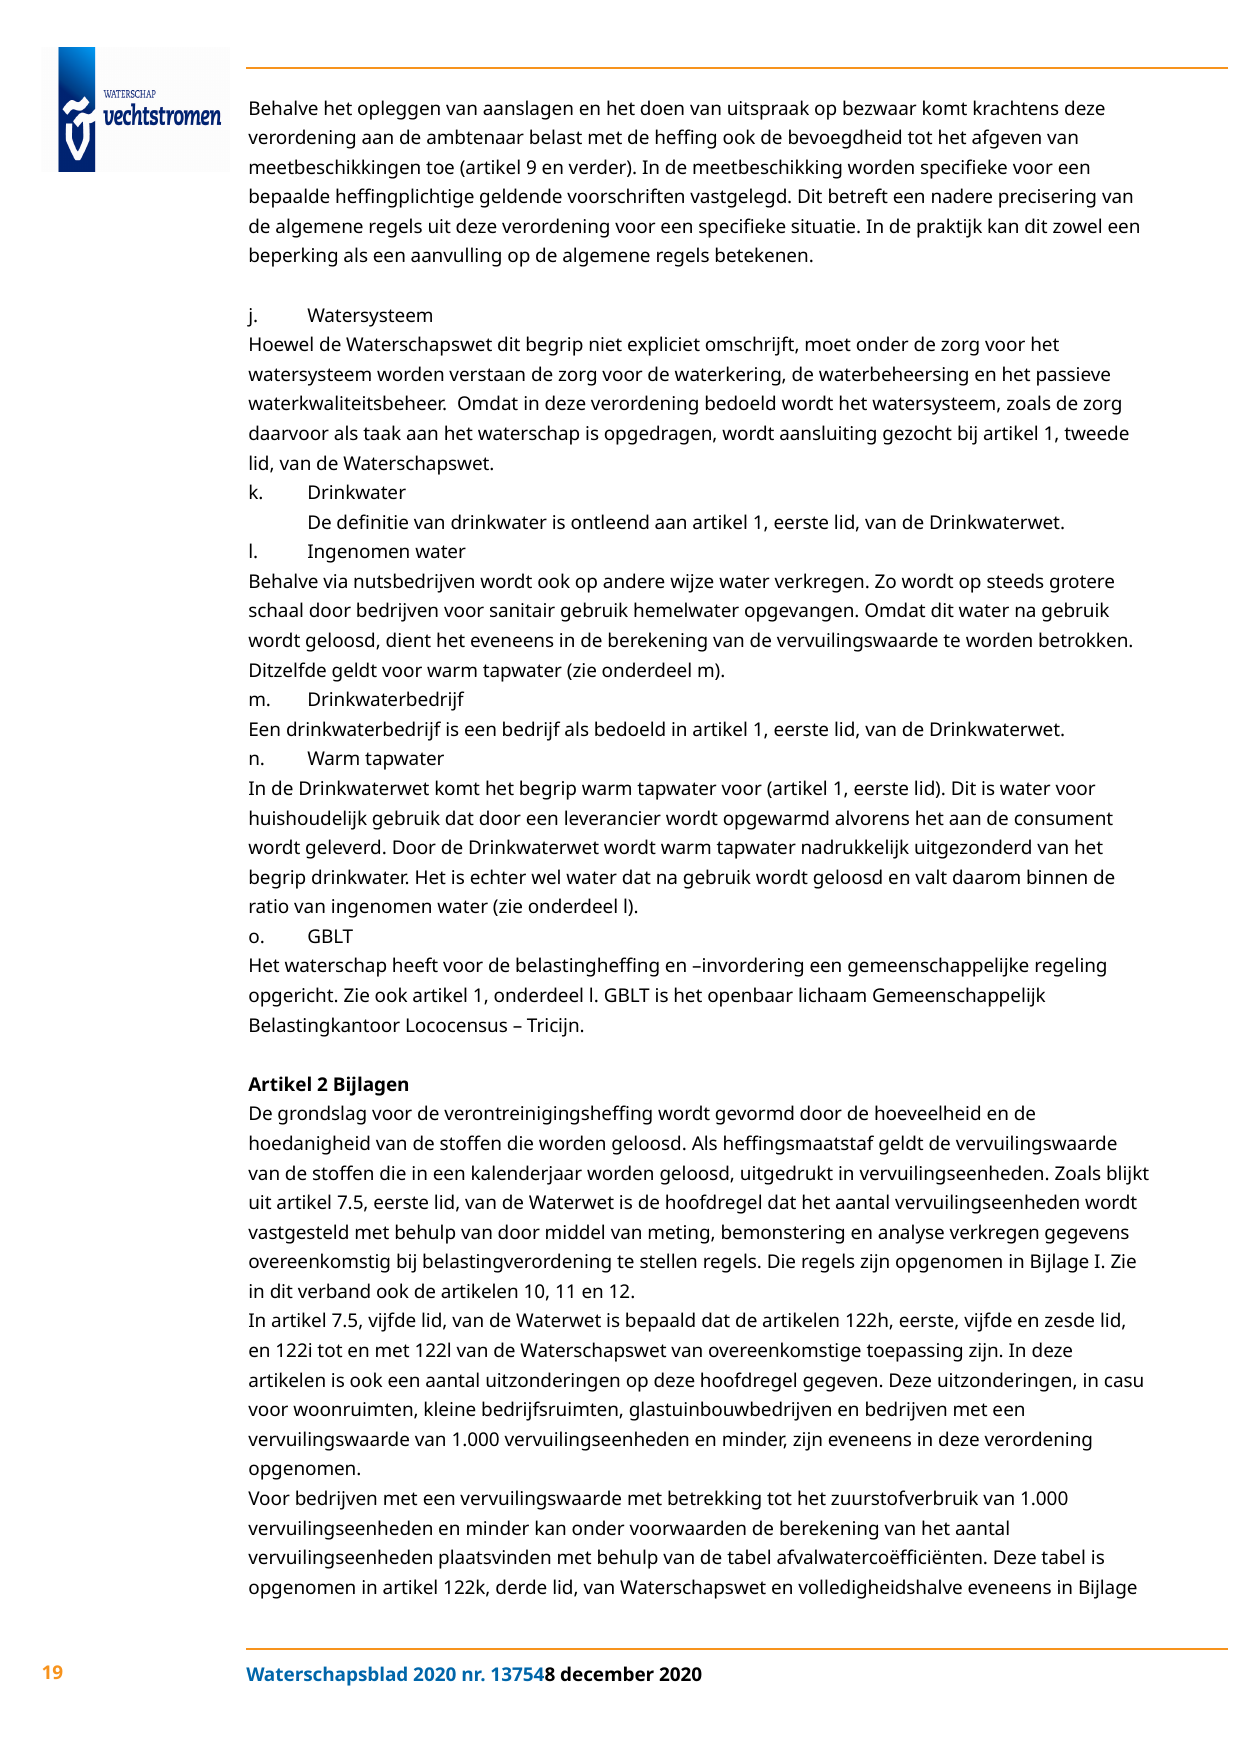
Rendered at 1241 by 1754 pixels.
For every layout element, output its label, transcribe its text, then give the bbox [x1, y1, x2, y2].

text De grondslag voor de verontreinigingsheffing wordt gevormd door de hoeveelheid en de hoedanigheid van de stoffen die worden geloosd. Als heffingsmaatstaf geldt de vervuilingswaarde van de stoffen die in een kalenderjaar worden geloosd, uitgedrukt in vervuilingseenheden. Zoals blijkt uit artikel 7.5, eerste lid, van de Waterwet is de hoofdregel dat het aantal vervuilingseenheden wordt vastgesteld met behulp van door middel van meting, bemonstering en analyse verkregen gegevens overeenkomstig bij belastingverordening te stellen regels. Die regels zijn opgenomen in Bijlage I. Zie in dit verband ook de artikelen 10, 11 en 12. [248, 1101, 1152, 1304]
text Een drinkwaterbedrijf is een bedrijf als bedoeld in artikel 1, eerste lid, van de Drinkwaterwet. [248, 716, 1152, 742]
text Behalve het opleggen van aanslagen en het doen van uitspraak op bezwaar komt krachtens deze verordening aan de ambtenaar belast met de heffing ook de bevoegdheid tot het afgeven van meetbeschikkingen toe (artikel 9 en verder). In de meetbeschikking worden specifieke voor een bepaalde heffingplichtige geldende voorschriften vastgelegd. Dit betreft een nadere precisering van de algemene regels uit deze verordening voor een specifieke situatie. In de praktijk kan dit zowel een beperking als een aanvulling op de algemene regels betekenen. [248, 95, 1152, 268]
text Behalve via nutsbedrijven wordt ook op andere wijze water verkregen. Zo wordt op steeds grotere schaal door bedrijven voor sanitair gebruik hemelwater opgevangen. Omdat dit water na gebruik wordt geloosd, dient het eveneens in de berekening van de vervuilingswaarde te worden betrokken. Ditzelfde geldt voor warm tapwater (zie onderdeel m). [248, 568, 1152, 683]
text Artikel 2 Bijlagen [248, 1071, 1152, 1097]
list Drinkwater [248, 479, 1152, 505]
text Voor bedrijven met een vervuilingswaarde met betrekking tot het zuurstofverbruik van 1.000 vervuilingseenheden en minder kan onder voorwaarden de berekening van het aantal vervuilingseenheden plaatsvinden met behulp van de tabel afvalwatercoëfficiënten. Deze tabel is opgenomen in artikel 122k, derde lid, van Waterschapswet en volledigheidshalve eveneens in Bijlage [248, 1485, 1152, 1600]
list Watersysteem [248, 302, 1152, 328]
list De definitie van drinkwater is ontleend aan artikel 1, eerste lid, van de Drinkwaterwet. [248, 509, 1152, 535]
list Warm tapwater [248, 746, 1152, 771]
text In de Drinkwaterwet komt het begrip warm tapwater voor (artikel 1, eerste lid). Dit is water voor huishoudelijk gebruik dat door een leverancier wordt opgewarmd alvorens het aan de consument wordt geleverd. Door de Drinkwaterwet wordt warm tapwater nadrukkelijk uitgezonderd van het begrip drinkwater. Het is echter wel water dat na gebruik wordt geloosd en valt daarom binnen de ratio van ingenomen water (zie onderdeel l). [248, 775, 1152, 919]
list Drinkwaterbedrijf [248, 686, 1152, 712]
text Hoewel de Waterschapswet dit begrip niet expliciet omschrijft, moet onder de zorg voor het watersysteem worden verstaan de zorg voor de waterkering, de waterbeheersing en het passieve waterkwaliteitsbeheer. Omdat in deze verordening bedoeld wordt het watersysteem, zoals de zorg daarvoor als taak aan het waterschap is opgedragen, wordt aansluiting gezocht bij artikel 1, tweede lid, van de Waterschapswet. [248, 331, 1152, 476]
list GBLT [248, 923, 1152, 949]
list Ingenomen water [248, 538, 1152, 564]
text Het waterschap heeft voor de belastingheffing en –invordering een gemeenschappelijke regeling opgericht. Zie ook artikel 1, onderdeel l. GBLT is het openbaar lichaam Gemeenschappelijk Belastingkantoor Lococensus – Tricijn. [248, 953, 1152, 1038]
picture [41, 47, 231, 172]
text In artikel 7.5, vijfde lid, van de Waterwet is bepaald dat de artikelen 122h, eerste, vijfde en zesde lid, en 122i tot en met 122l van de Waterschapswet van overeenkomstige toepassing zijn. In deze artikelen is ook een aantal uitzonderingen op deze hoofdregel gegeven. Deze uitzonderingen, in casu voor woonruimten, kleine bedrijfsruimten, glastuinbouwbedrijven en bedrijven met een vervuilingswaarde van 1.000 vervuilingseenheden en minder, zijn eveneens in deze verordening opgenomen. [248, 1308, 1152, 1481]
